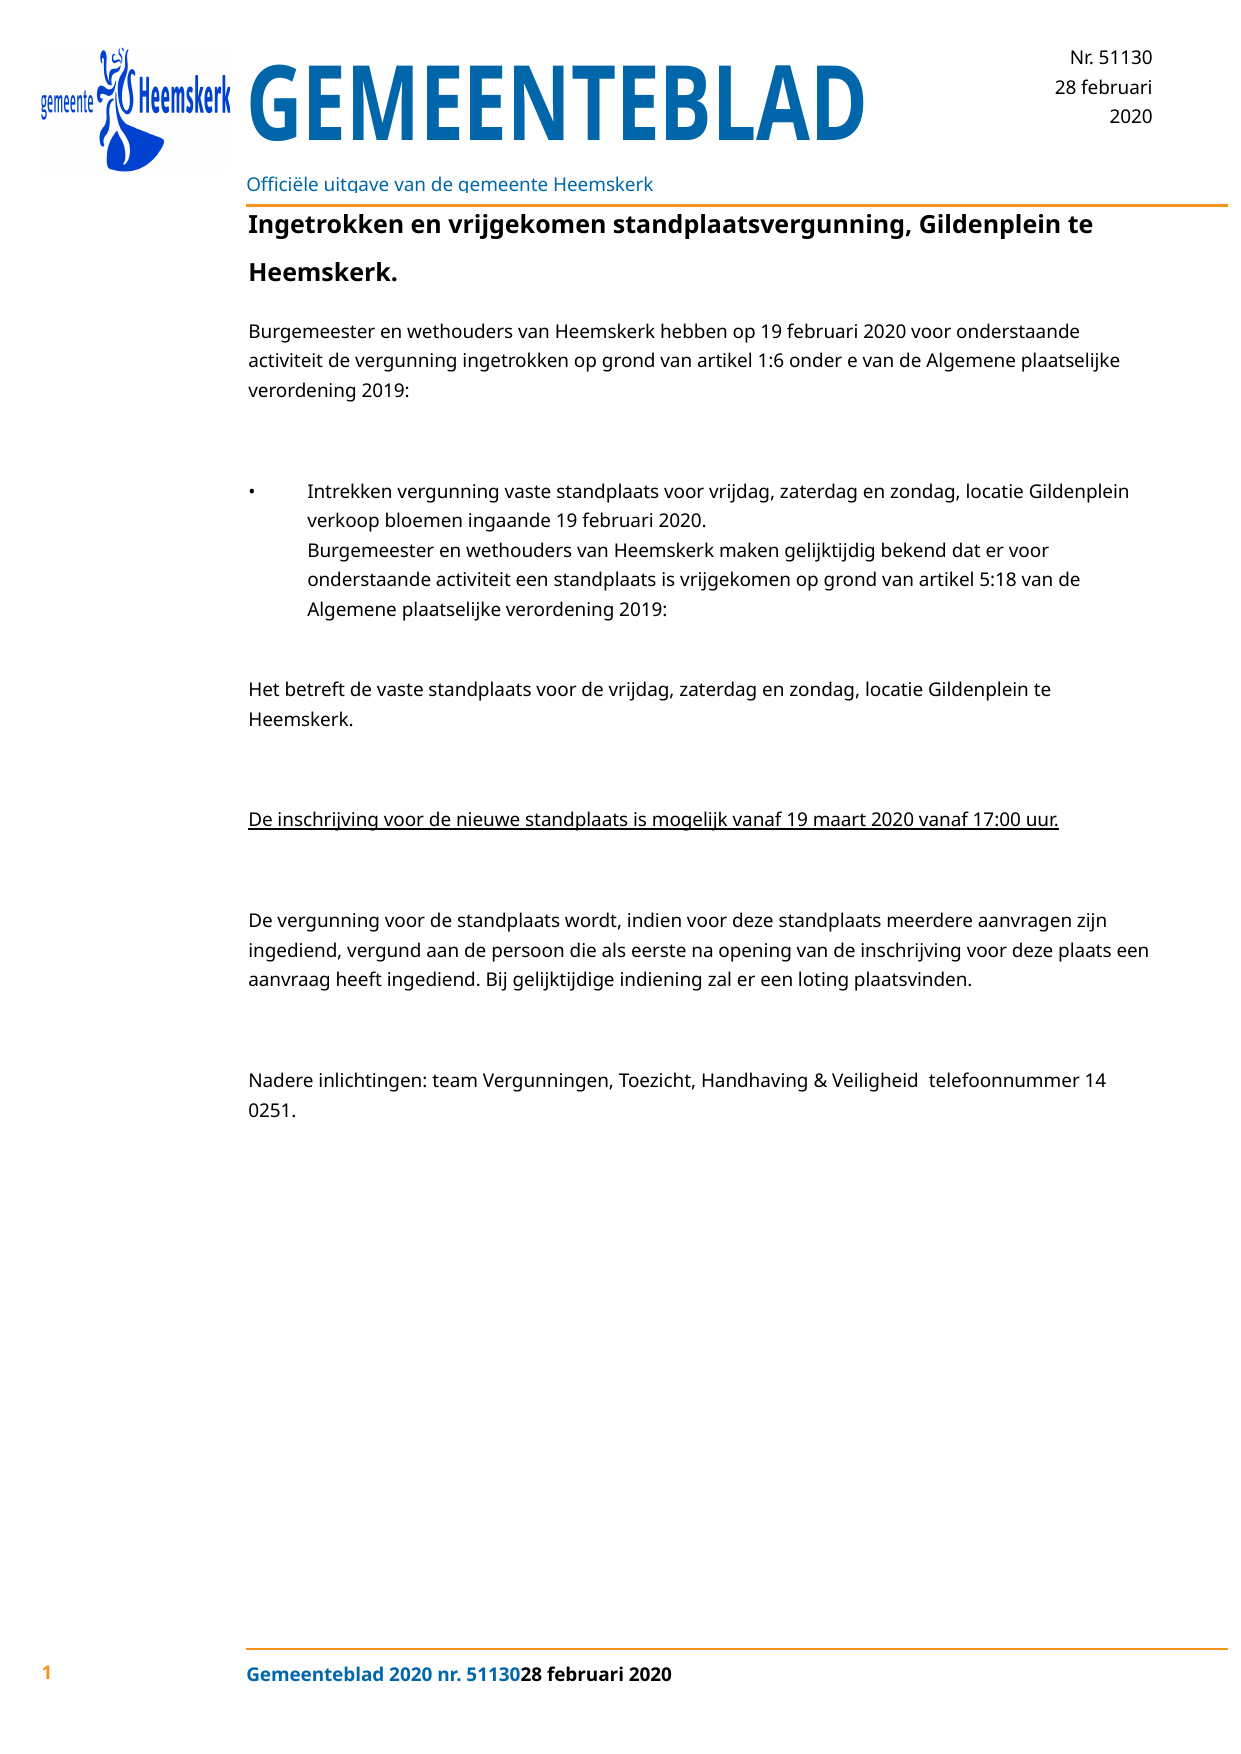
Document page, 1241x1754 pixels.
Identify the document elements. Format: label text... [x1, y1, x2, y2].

text Ingetrokken en vrijgekomen standplaatsvergunning, Gildenplein te Heemskerk. [248, 207, 1152, 288]
list Burgemeester en wethouders van Heemskerk maken gelijktijdig bekend dat er voor onderstaande activiteit een standplaats is vrijgekomen op grond van artikel 5:18 van de Algemene plaatselijke verordening 2019: [248, 537, 1152, 622]
text Nadere inlichtingen: team Vergunningen, Toezicht, Handhaving & Veiligheid telefoonnummer 14 0251. [248, 1067, 1152, 1123]
text De inschrijving voor de nieuwe standplaats is mogelijk vanaf 19 maart 2020 vanaf 17:00 uur. [248, 807, 1152, 832]
picture [41, 47, 231, 172]
text Burgemeester en wethouders van Heemskerk hebben op 19 februari 2020 voor onderstaande activiteit de vergunning ingetrokken op grond van artikel 1:6 onder e van de Algemene plaatselijke verordening 2019: [248, 318, 1152, 403]
text De vergunning voor de standplaats wordt, indien voor deze standplaats meerdere aanvragen zijn ingediend, vergund aan de persoon die als eerste na opening van de inschrijving voor deze plaats een aanvraag heeft ingediend. Bij gelijktijdige indiening zal er een loting plaatsvinden. [248, 907, 1152, 992]
list Intrekken vergunning vaste standplaats voor vrijdag, zaterdag en zondag, locatie Gildenplein verkoop bloemen ingaande 19 februari 2020. [248, 478, 1152, 533]
text Het betreft de vaste standplaats voor de vrijdag, zaterdag en zondag, locatie Gildenplein te Heemskerk. [248, 676, 1152, 732]
